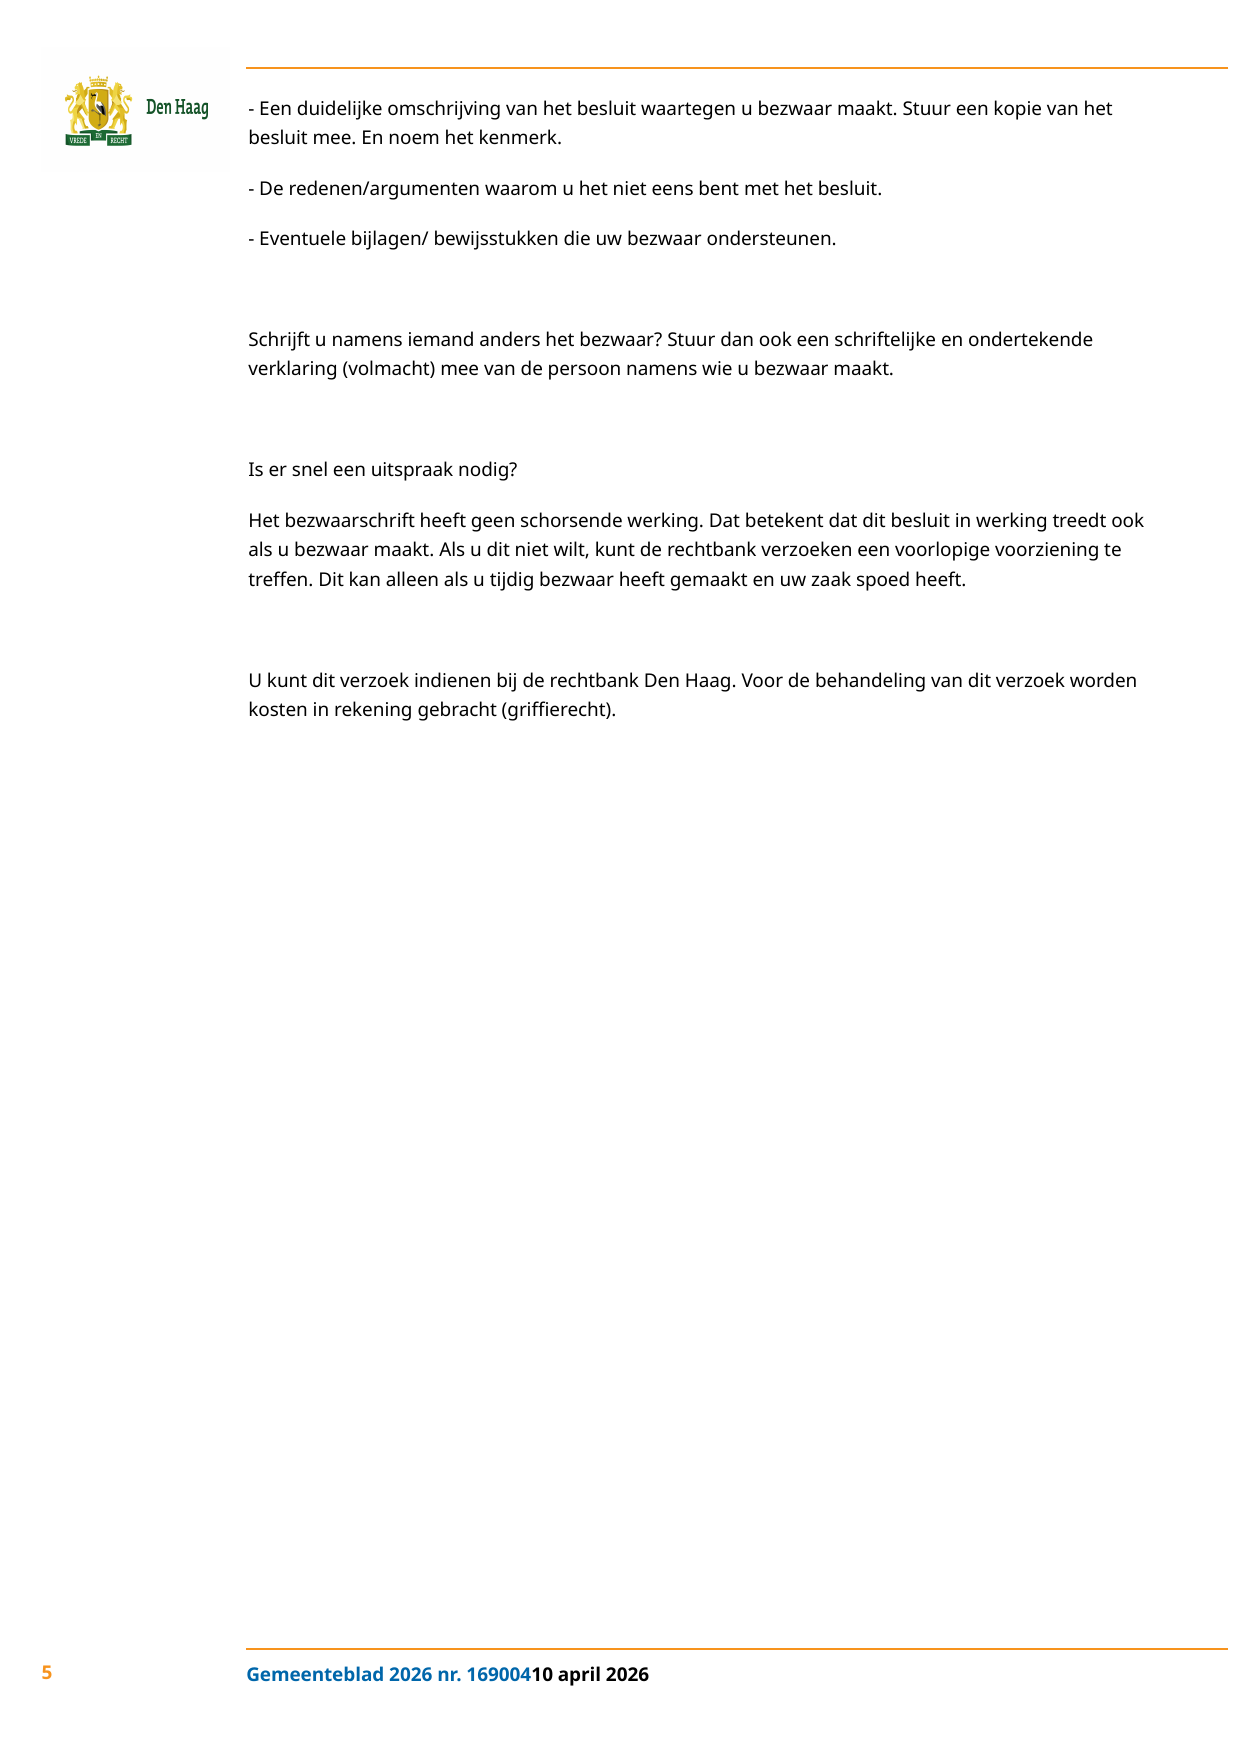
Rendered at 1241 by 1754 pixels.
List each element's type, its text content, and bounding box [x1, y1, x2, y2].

text Schrijft u namens iemand anders het bezwaar? Stuur dan ook een schriftelijke en ondertekende verklaring (volmacht) mee van de persoon namens wie u bezwaar maakt. [248, 326, 1152, 381]
text Het bezwaarschrift heeft geen schorsende werking. Dat betekent dat dit besluit in werking treedt ook als u bezwaar maakt. Als u dit niet wilt, kunt de rechtbank verzoeken een voorlopige voorziening te treffen. Dit kan alleen als u tijdig bezwaar heeft gemaakt en uw zaak spoed heeft. [248, 507, 1152, 592]
text - Eventuele bijlagen/ bewijsstukken die uw bezwaar ondersteunen. [248, 225, 1152, 251]
text - De redenen/argumenten waarom u het niet eens bent met het besluit. [248, 175, 1152, 201]
text - Een duidelijke omschrijving van het besluit waartegen u bezwaar maakt. Stuur een kopie van het besluit mee. En noem het kenmerk. [248, 95, 1152, 150]
picture [41, 47, 231, 172]
text Is er snel een uitspraak nodig? [248, 456, 1152, 482]
text U kunt dit verzoek indienen bij de rechtbank Den Haag. Voor de behandeling van dit verzoek worden kosten in rekening gebracht (griffierecht). [248, 667, 1152, 722]
